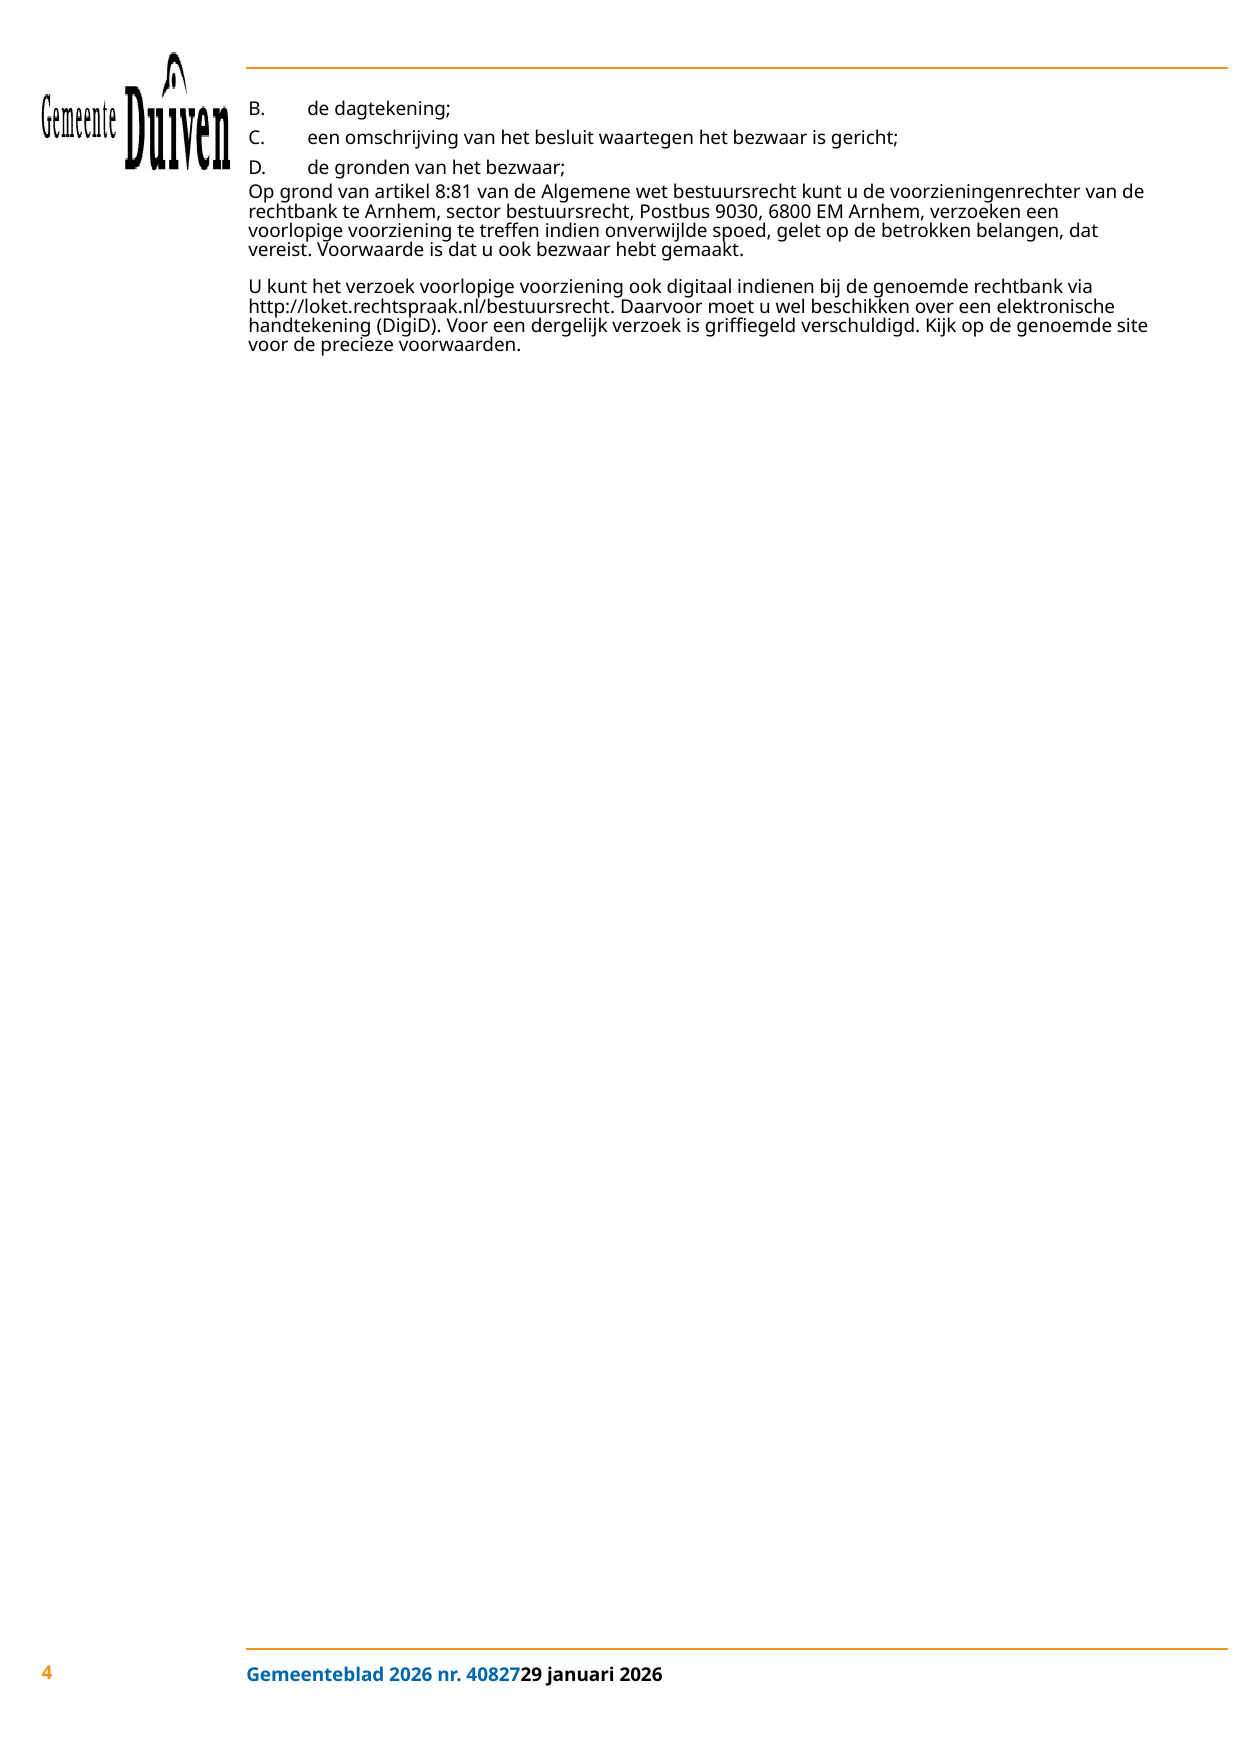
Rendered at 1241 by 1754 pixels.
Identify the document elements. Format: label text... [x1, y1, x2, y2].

text U kunt het verzoek voorlopige voorziening ook digitaal indienen bij de genoemde rechtbank via http://loket.rechtspraak.nl/bestuursrecht. Daarvoor moet u wel beschikken over een elektronische handtekening (DigiD). Voor een dergelijk verzoek is griffiegeld verschuldigd. Kijk op de genoemde site voor de precieze voorwaarden. [248, 278, 1152, 355]
list de gronden van het bezwaar; [248, 154, 1152, 180]
picture [41, 47, 231, 172]
text Op grond van artikel 8:81 van de Algemene wet bestuursrecht kunt u de voorzieningenrechter van de rechtbank te Arnhem, sector bestuursrecht, Postbus 9030, 6800 EM Arnhem, verzoeken een voorlopige voorziening te treffen indien onverwijlde spoed, gelet op de betrokken belangen, dat vereist. Voorwaarde is dat u ook bezwaar hebt gemaakt. [248, 183, 1152, 261]
list de dagtekening; [248, 95, 1152, 121]
list een omschrijving van het besluit waartegen het bezwaar is gericht; [248, 124, 1152, 150]
